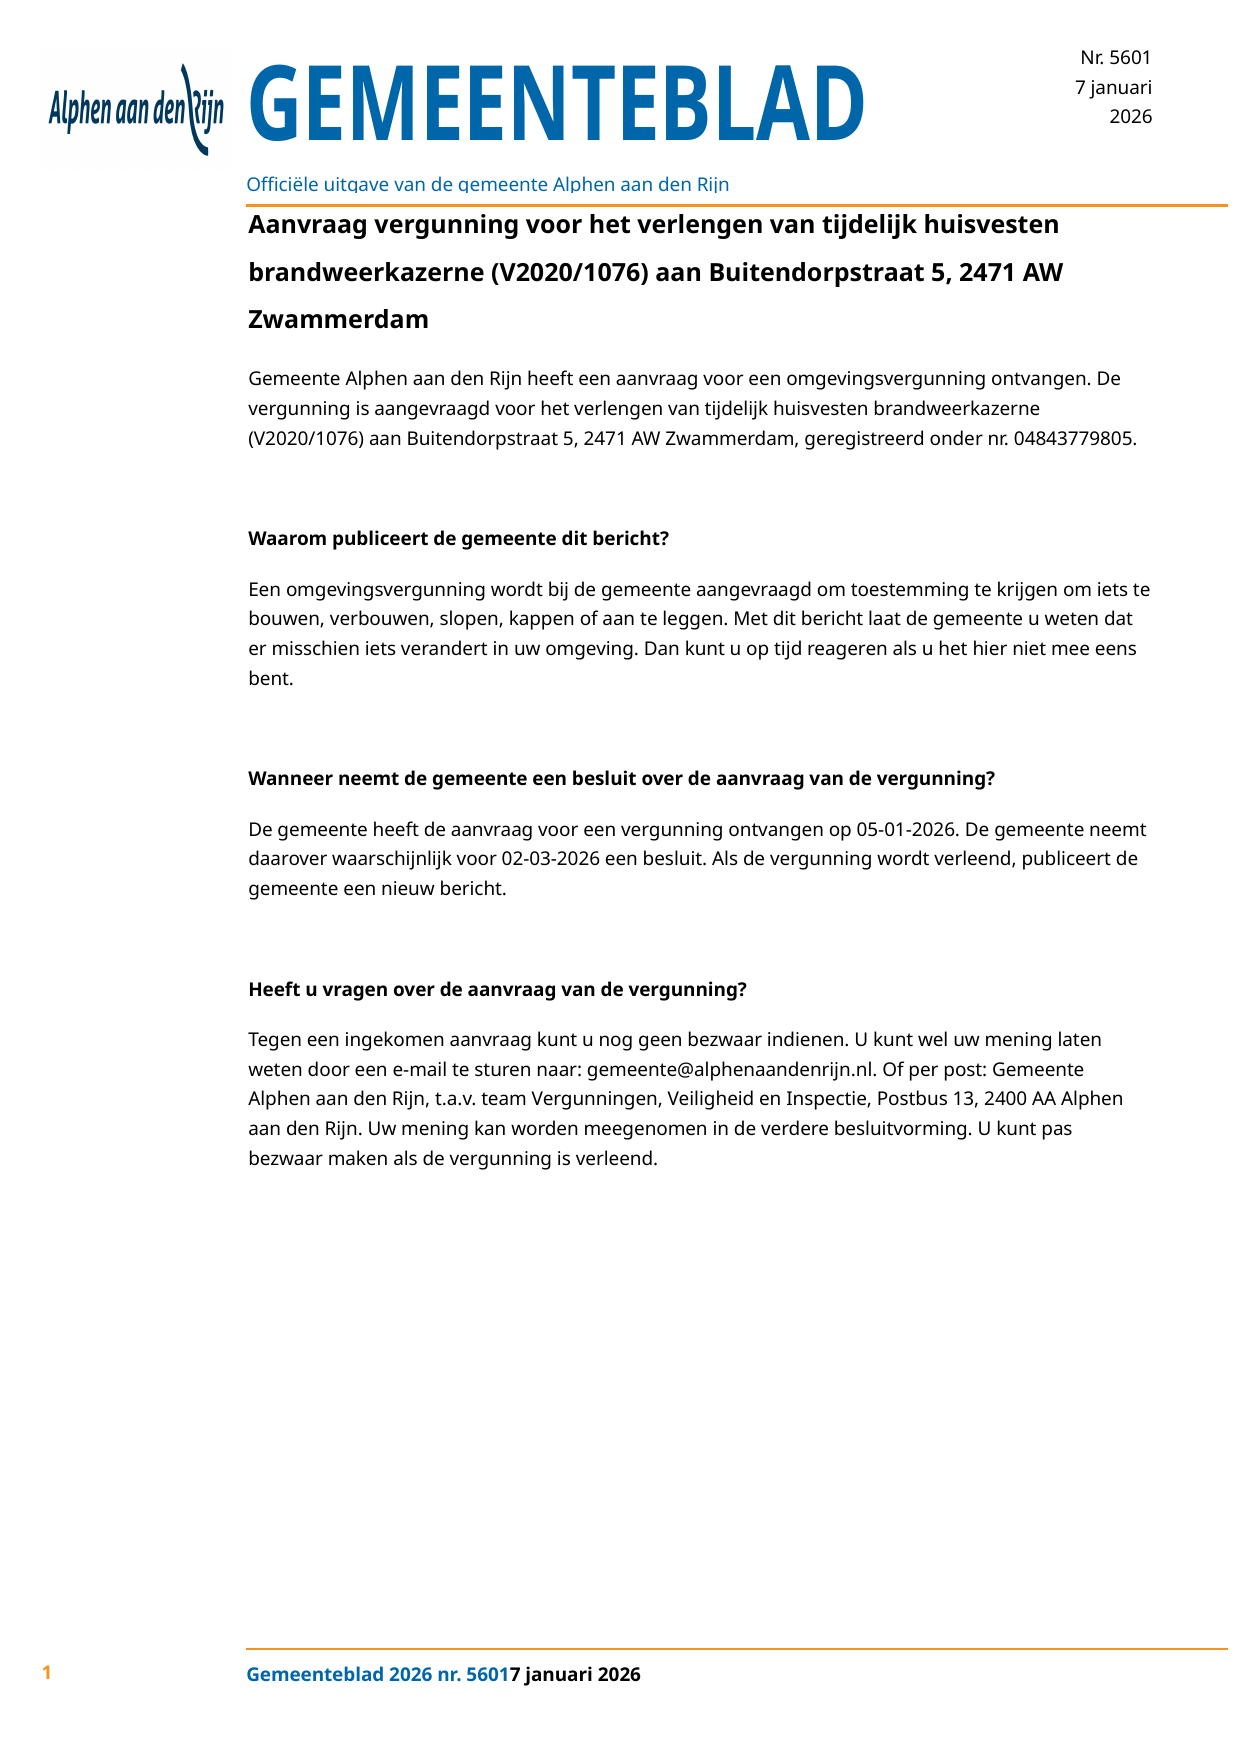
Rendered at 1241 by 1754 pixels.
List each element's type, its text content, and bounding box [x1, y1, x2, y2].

text De gemeente heeft de aanvraag voor een vergunning ontvangen op 05-01-2026. De gemeente neemt daarover waarschijnlijk voor 02-03-2026 een besluit. Als de vergunning wordt verleend, publiceert de gemeente een nieuw bericht. [248, 816, 1152, 901]
text Heeft u vragen over de aanvraag van de vergunning? [248, 976, 1152, 1002]
text Waarom publiceert de gemeente dit bericht? [248, 526, 1152, 551]
text Wanneer neemt de gemeente een besluit over de aanvraag van de vergunning? [248, 766, 1152, 791]
text Gemeente Alphen aan den Rijn heeft een aanvraag voor een omgevingsvergunning ontvangen. De vergunning is aangevraagd voor het verlengen van tijdelijk huisvesten brandweerkazerne (V2020/1076) aan Buitendorpstraat 5, 2471 AW Zwammerdam, geregistreerd onder nr. 04843779805. [248, 366, 1152, 450]
text Een omgevingsvergunning wordt bij de gemeente aangevraagd om toestemming te krijgen om iets te bouwen, verbouwen, slopen, kappen of aan te leggen. Met dit bericht laat de gemeente u weten dat er misschien iets verandert in uw omgeving. Dan kunt u op tijd reageren als u het hier niet mee eens bent. [248, 576, 1152, 690]
text Tegen een ingekomen aanvraag kunt u nog geen bezwaar indienen. U kunt wel uw mening laten weten door een e-mail te sturen naar: gemeente@alphenaandenrijn.nl. Of per post: Gemeente Alphen aan den Rijn, t.a.v. team Vergunningen, Veiligheid en Inspectie, Postbus 13, 2400 AA Alphen aan den Rijn. Uw mening kan worden meegenomen in de verdere besluitvorming. U kunt pas bezwaar maken als de vergunning is verleend. [248, 1026, 1152, 1170]
picture [41, 47, 231, 172]
text Aanvraag vergunning voor het verlengen van tijdelijk huisvesten brandweerkazerne (V2020/1076) aan Buitendorpstraat 5, 2471 AW Zwammerdam [248, 207, 1152, 336]
